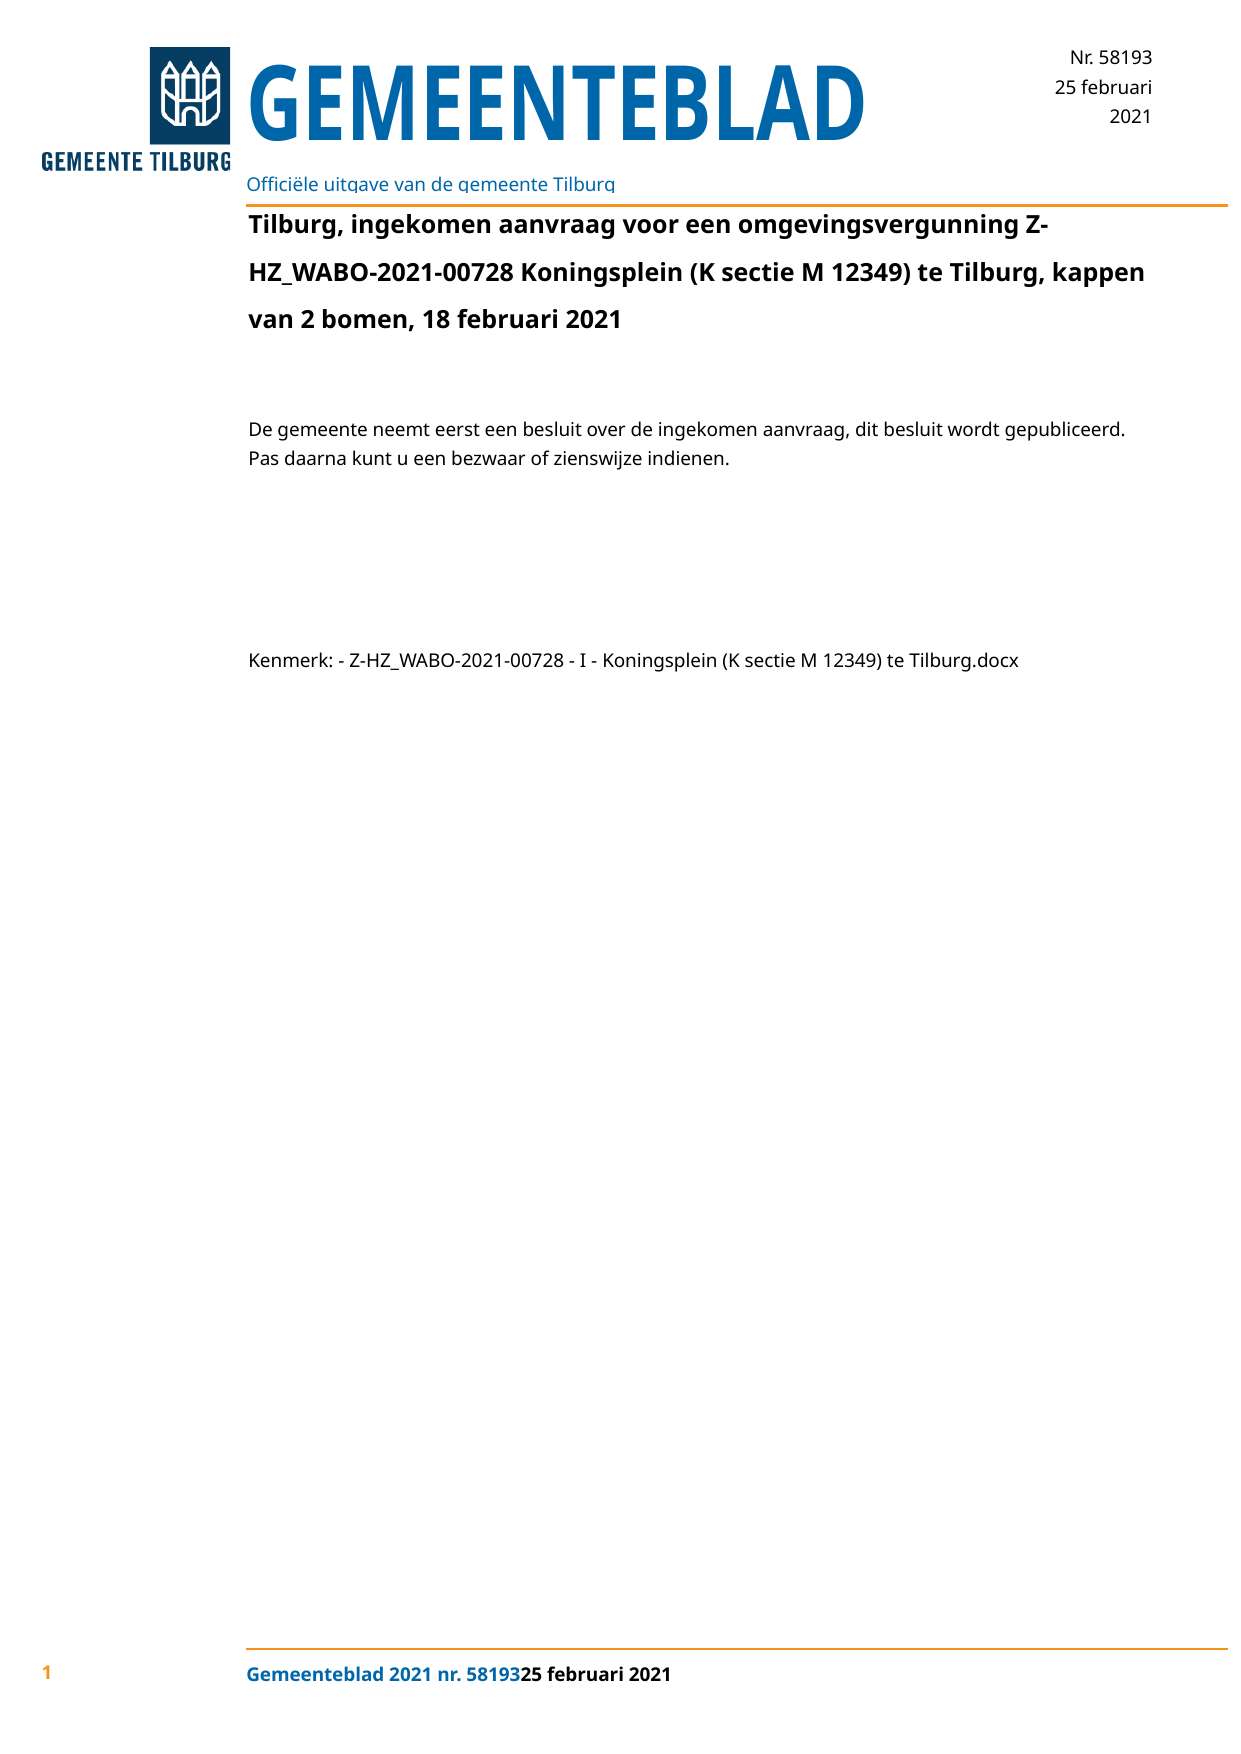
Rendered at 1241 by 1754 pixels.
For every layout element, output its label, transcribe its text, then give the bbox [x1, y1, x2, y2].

picture [41, 47, 231, 172]
text Kenmerk: - Z-HZ_WABO-2021-00728 - I - Koningsplein (K sectie M 12349) te Tilburg.docx [248, 647, 1152, 673]
text De gemeente neemt eerst een besluit over de ingekomen aanvraag, dit besluit wordt gepubliceerd. Pas daarna kunt u een bezwaar of zienswijze indienen. [248, 416, 1152, 471]
text Tilburg, ingekomen aanvraag voor een omgevingsvergunning Z-HZ_WABO-2021-00728 Koningsplein (K sectie M 12349) te Tilburg, kappen van 2 bomen, 18 februari 2021 [248, 207, 1152, 336]
